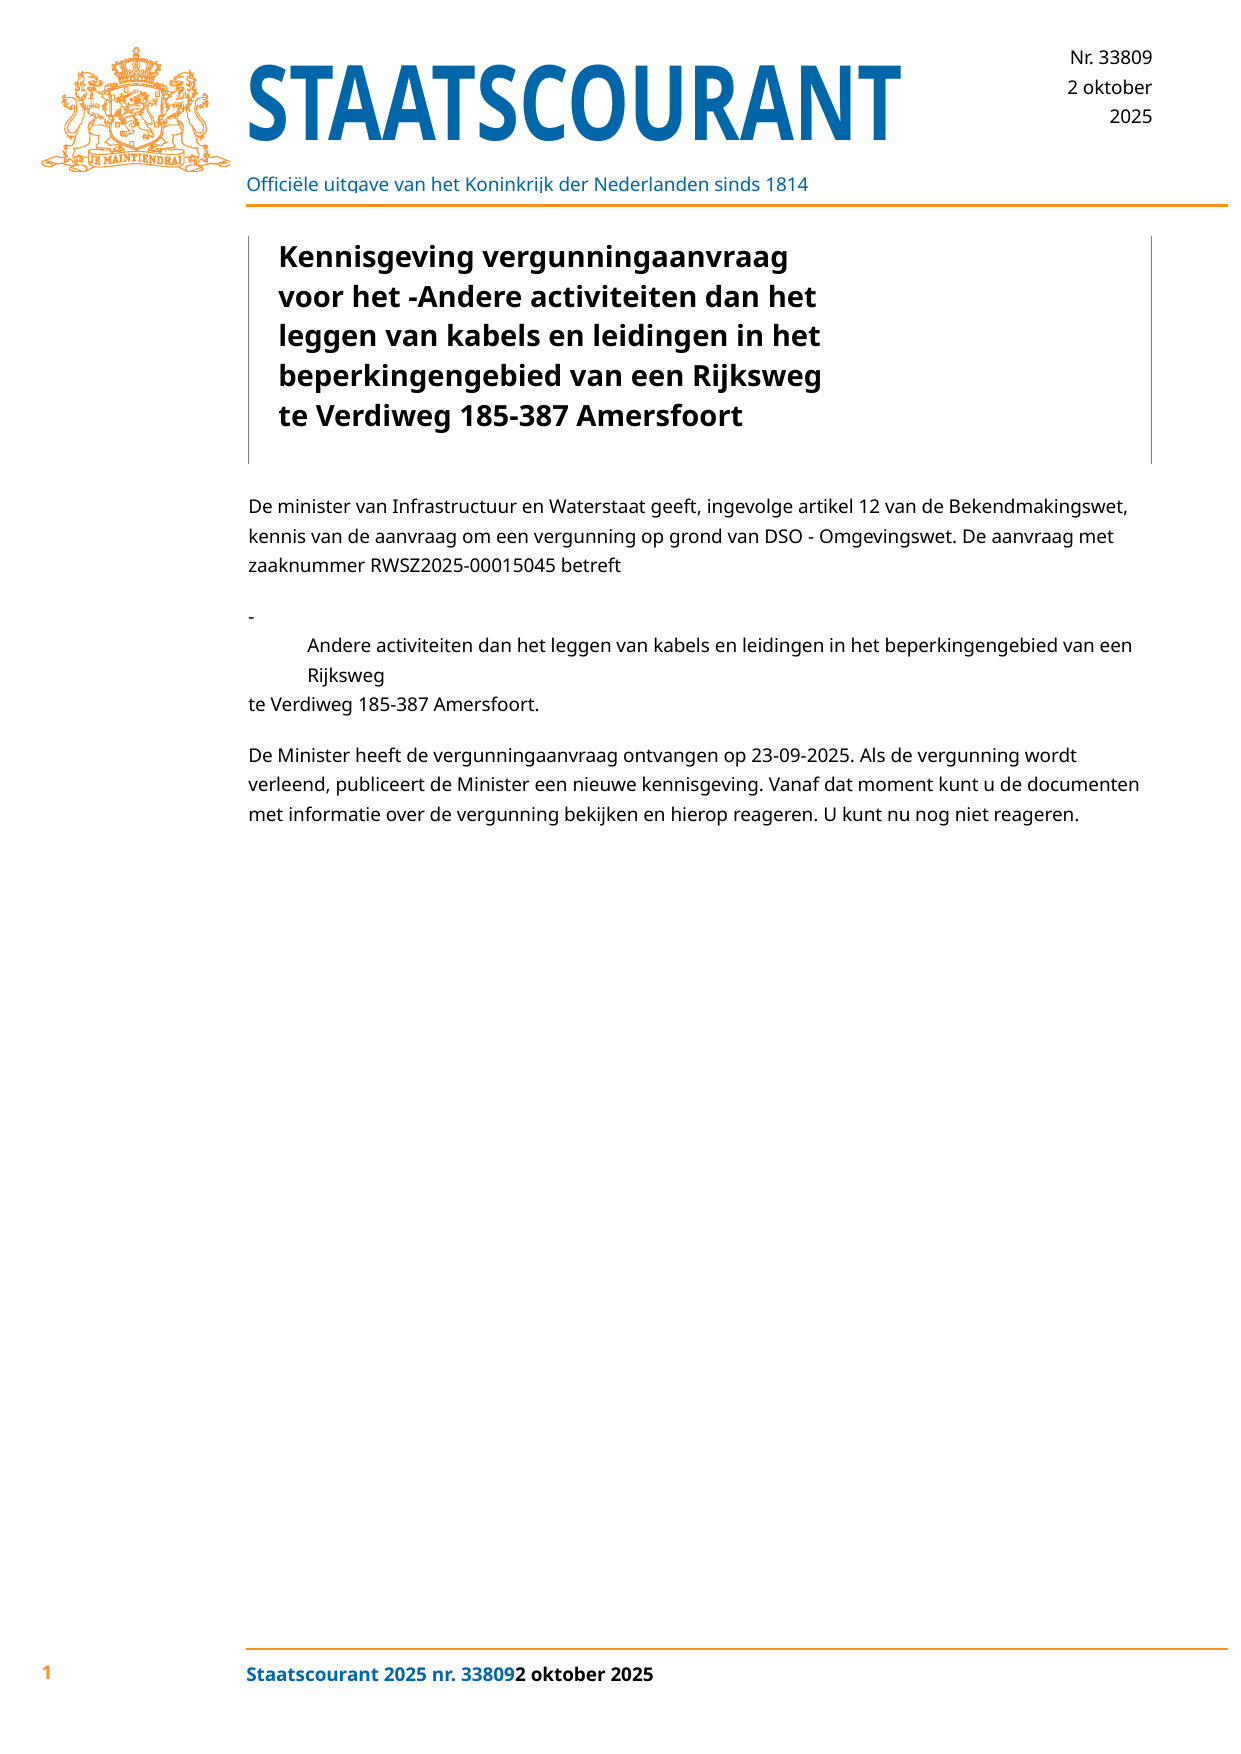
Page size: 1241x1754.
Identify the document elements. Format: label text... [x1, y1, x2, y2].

picture [41, 47, 231, 172]
table_header [850, 236, 912, 413]
list Andere activiteiten dan het leggen van kabels en leidingen in het beperkingengebied van een Rijksweg [248, 632, 1152, 688]
table_header [850, 414, 1151, 464]
table_header [1090, 236, 1151, 413]
text De Minister heeft de vergunningaanvraag ontvangen op 23-09-2025. Als de vergunning wordt verleend, publiceert de Minister een nieuwe kennisgeving. Vanaf dat moment kunt u de documenten met informatie over de vergunning bekijken en hierop reageren. U kunt nu nog niet reageren. [248, 742, 1152, 827]
text De minister van Infrastructuur en Waterstaat geeft, ingevolge artikel 12 van de Bekendmakingswet, kennis van de aanvraag om een vergunning op grond van DSO - Omgevingswet. De aanvraag met zaaknummer RWSZ2025-00015045 betreft [248, 493, 1152, 578]
picture [912, 236, 1090, 414]
table_header Kennisgeving vergunningaanvraag voor het -Andere activiteiten dan het leggen van kabels en leidingen in het beperkingengebied van een Rijksweg te Verdiweg 185-387 Amersfoort [249, 236, 850, 464]
text te Verdiweg 185-387 Amersfoort. [248, 692, 1152, 717]
